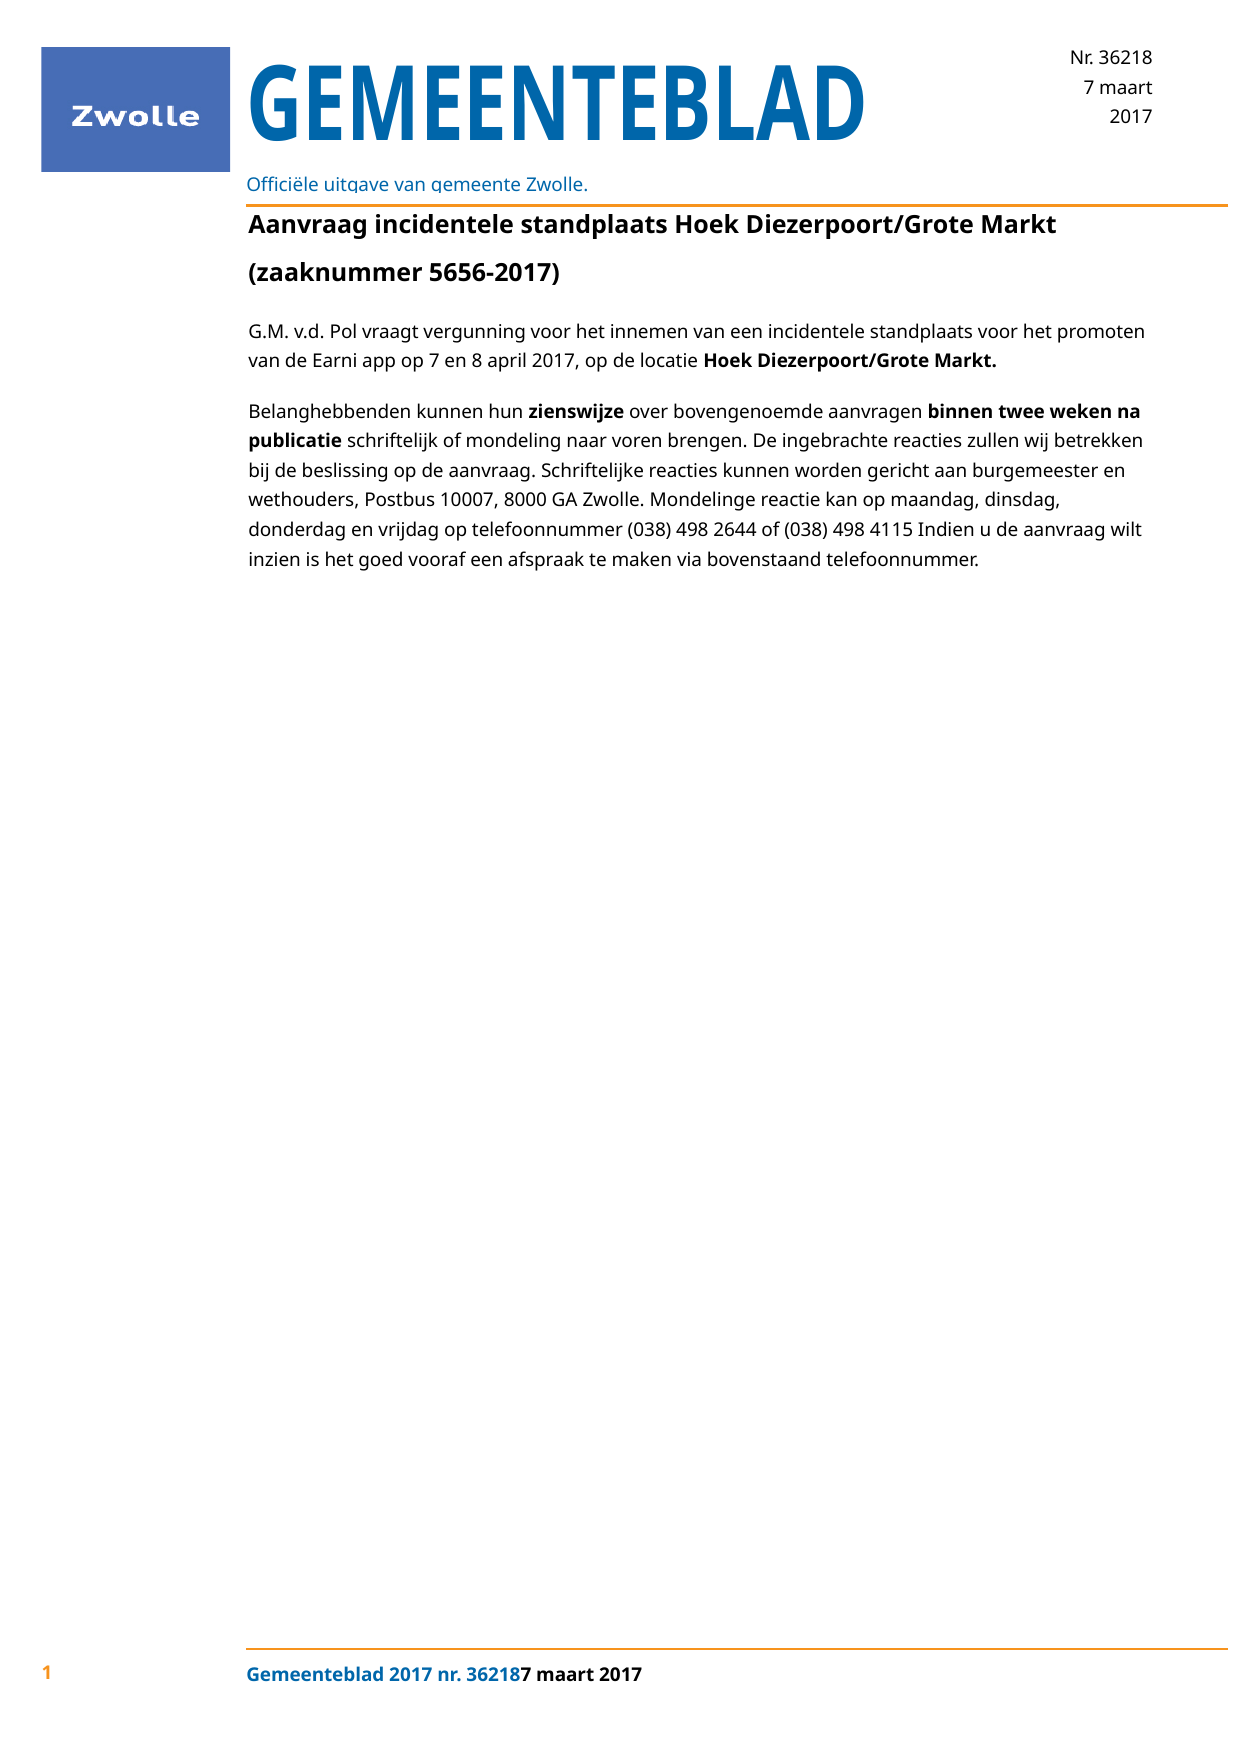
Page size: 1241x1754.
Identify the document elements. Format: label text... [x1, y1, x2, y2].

text G.M. v.d. Pol vraagt vergunning voor het innemen van een incidentele standplaats voor het promoten van de Earni app op 7 en 8 april 2017, op de locatie Hoek Diezerpoort/Grote Markt. [248, 318, 1152, 373]
text Belanghebbenden kunnen hun zienswijze over bovengenoemde aanvragen binnen twee weken na publicatie schriftelijk of mondeling naar voren brengen. De ingebrachte reacties zullen wij betrekken bij de beslissing op de aanvraag. Schriftelijke reacties kunnen worden gericht aan burgemeester en wethouders, Postbus 10007, 8000 GA Zwolle. Mondelinge reactie kan op maandag, dinsdag, donderdag en vrijdag op telefoonnummer (038) 498 2644 of (038) 498 4115 Indien u de aanvraag wilt inzien is het goed vooraf een afspraak te maken via bovenstaand telefoonnummer. [248, 398, 1152, 572]
picture [41, 47, 231, 172]
text Aanvraag incidentele standplaats Hoek Diezerpoort/Grote Markt (zaaknummer 5656-2017) [248, 207, 1152, 288]
